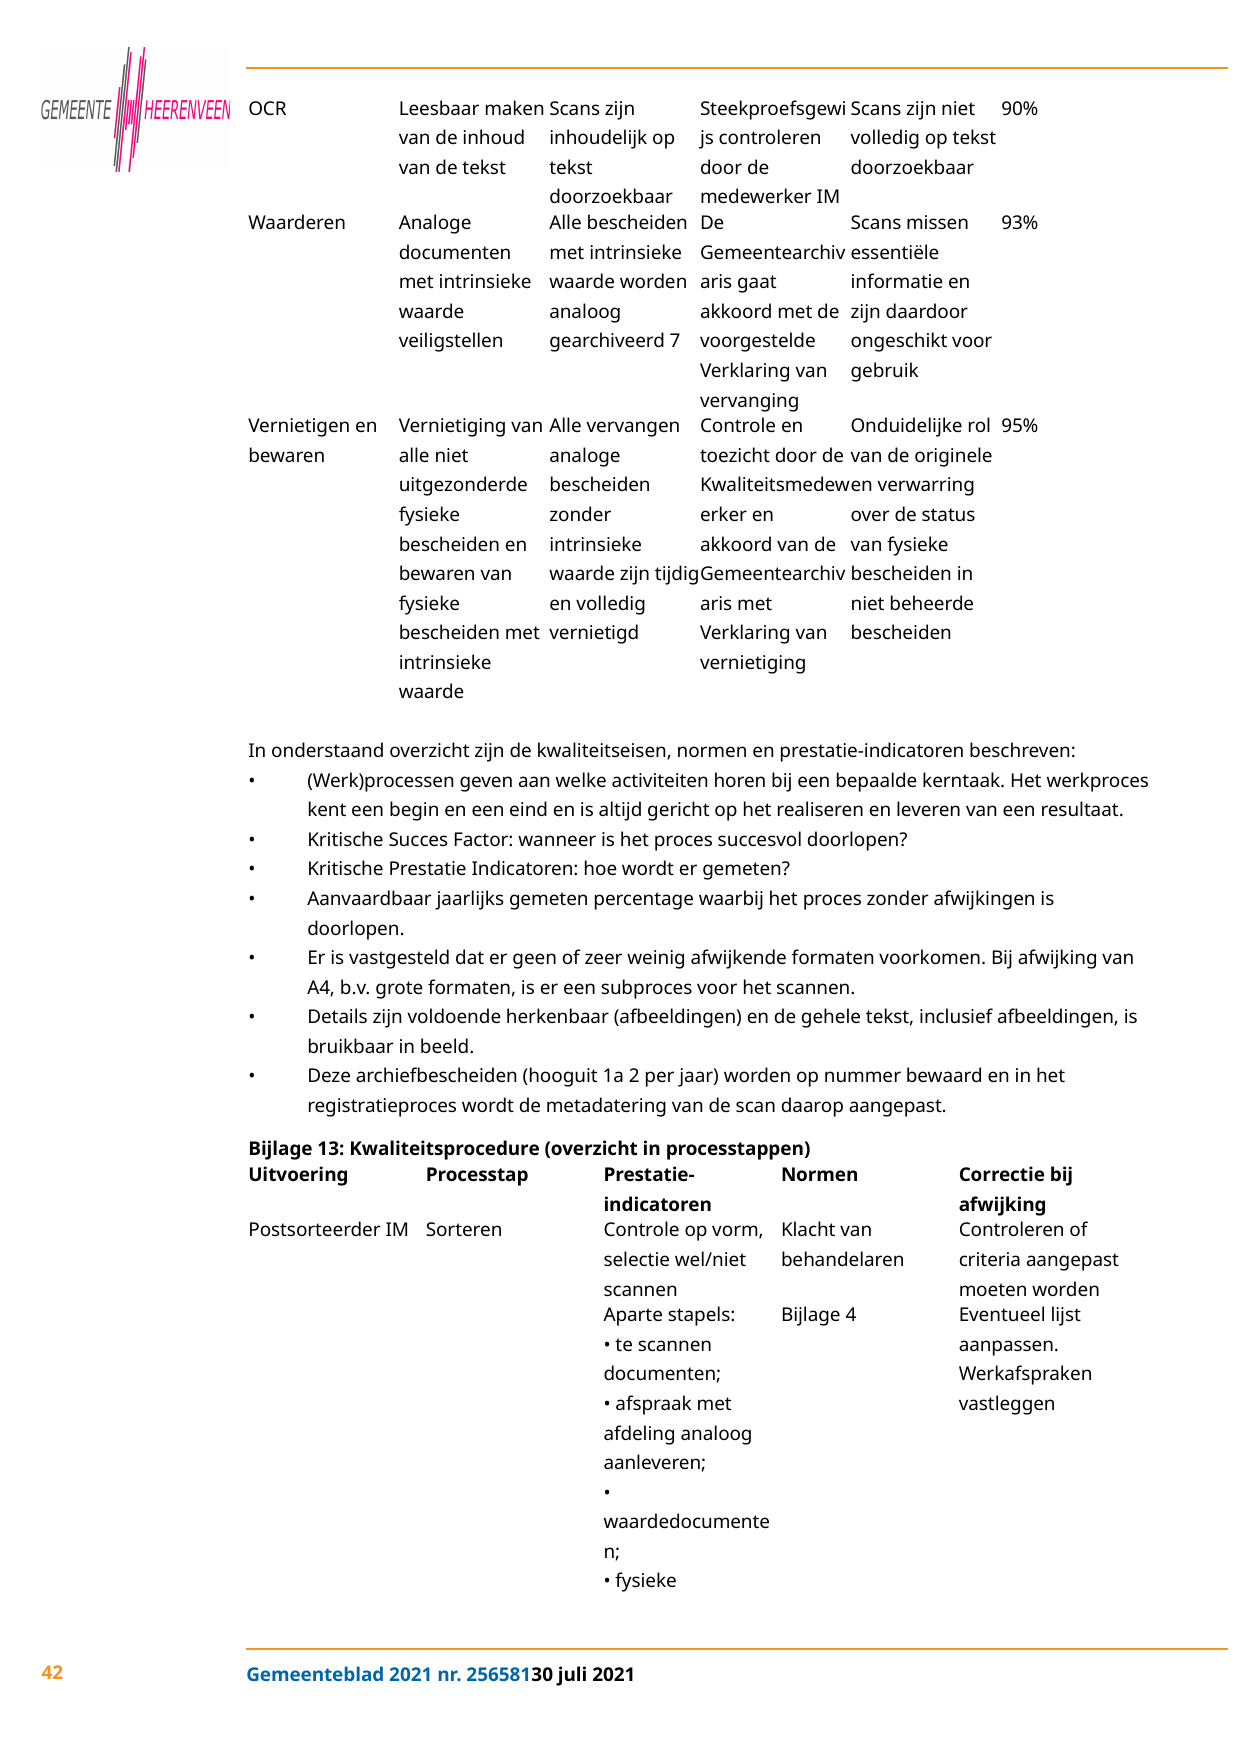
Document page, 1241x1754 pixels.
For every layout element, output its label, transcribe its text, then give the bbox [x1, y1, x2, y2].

table_cell Scans zijn inhoudelijk op tekst doorzoekbaar [549, 95, 700, 209]
table_cell Scans missen essentiële informatie en zijn daardoor ongeschikt voor gebruik [850, 209, 1001, 412]
table_cell Onduidelijke rol van de originele en verwarring over de status van fysieke bescheiden in niet beheerde bescheiden [850, 413, 1001, 704]
table_cell Scans zijn niet volledig op tekst doorzoekbaar [850, 95, 1001, 209]
table_cell 90% [1001, 95, 1152, 209]
table_header Processtap [426, 1161, 603, 1217]
table_cell Aparte stapels: • te scannen documenten; • afspraak met afdeling analoog aanleveren; • waardedocumenten; • fysieke [603, 1301, 781, 1593]
table_cell Eventueel lijst aanpassen. Werkafspraken vastleggen [959, 1301, 1152, 1593]
text In onderstaand overzicht zijn de kwaliteitseisen, normen en prestatie-indicatoren beschreven: [248, 737, 1152, 763]
table_cell De Gemeentearchivaris gaat akkoord met de voorgestelde Verklaring van vervanging [700, 209, 850, 412]
list Details zijn voldoende herkenbaar (afbeeldingen) en de gehele tekst, inclusief afbeeldingen, is bruikbaar in beeld. [248, 1003, 1152, 1059]
list Aanvaardbaar jaarlijks gemeten percentage waarbij het proces zonder afwijkingen is doorlopen. [248, 885, 1152, 941]
list Kritische Prestatie Indicatoren: hoe wordt er gemeten? [248, 856, 1152, 881]
table_cell Leesbaar maken van de inhoud van de tekst [399, 95, 549, 209]
table_cell Sorteren [426, 1217, 603, 1593]
table_cell Controle en toezicht door de Kwaliteitsmedewerker en akkoord van de Gemeentearchivaris met Verklaring van vernietiging [700, 413, 850, 704]
table_cell Postsorteerder IM [248, 1217, 426, 1593]
table_cell Bijlage 4 [781, 1301, 958, 1593]
table_cell Alle vervangen analoge bescheiden zonder intrinsieke waarde zijn tijdig en volledig vernietigd [549, 413, 700, 704]
table_header Normen [781, 1161, 958, 1217]
table_cell Klacht van behandelaren [781, 1217, 958, 1301]
picture [41, 47, 231, 172]
table_cell Alle bescheiden met intrinsieke waarde worden analoog gearchiveerd 7 [549, 209, 700, 412]
table_cell Waarderen [248, 209, 398, 412]
list Deze archiefbescheiden (hooguit 1a 2 per jaar) worden op nummer bewaard en in het registratieproces wordt de metadatering van de scan daarop aangepast. [248, 1063, 1152, 1118]
table_cell OCR [248, 95, 398, 209]
table_cell Analoge documenten met intrinsieke waarde veiligstellen [399, 209, 549, 412]
table_cell Steekproefsgewijs controleren door de medewerker IM [700, 95, 850, 209]
table_cell 95% [1001, 413, 1152, 704]
list (Werk)processen geven aan welke activiteiten horen bij een bepaalde kerntaak. Het werkproces kent een begin en een eind en is altijd gericht op het realiseren en leveren van een resultaat. [248, 767, 1152, 822]
table_header Uitvoering [248, 1161, 426, 1217]
text Bijlage 13: Kwaliteitsprocedure (overzicht in processtappen) [248, 1135, 1152, 1161]
table_cell 93% [1001, 209, 1152, 412]
table_cell Controle op vorm, selectie wel/niet scannen [603, 1217, 781, 1301]
table_cell Vernietiging van alle niet uitgezonderde fysieke bescheiden en bewaren van fysieke bescheiden met intrinsieke waarde [399, 413, 549, 704]
table_header Correctie bij afwijking [959, 1161, 1152, 1217]
list Er is vastgesteld dat er geen of zeer weinig afwijkende formaten voorkomen. Bij afwijking van A4, b.v. grote formaten, is er een subproces voor het scannen. [248, 944, 1152, 1000]
table_header Prestatie-indicatoren [603, 1161, 781, 1217]
table_cell Vernietigen en bewaren [248, 413, 398, 704]
table_cell Controleren of criteria aangepast moeten worden [959, 1217, 1152, 1301]
list Kritische Succes Factor: wanneer is het proces succesvol doorlopen? [248, 826, 1152, 852]
